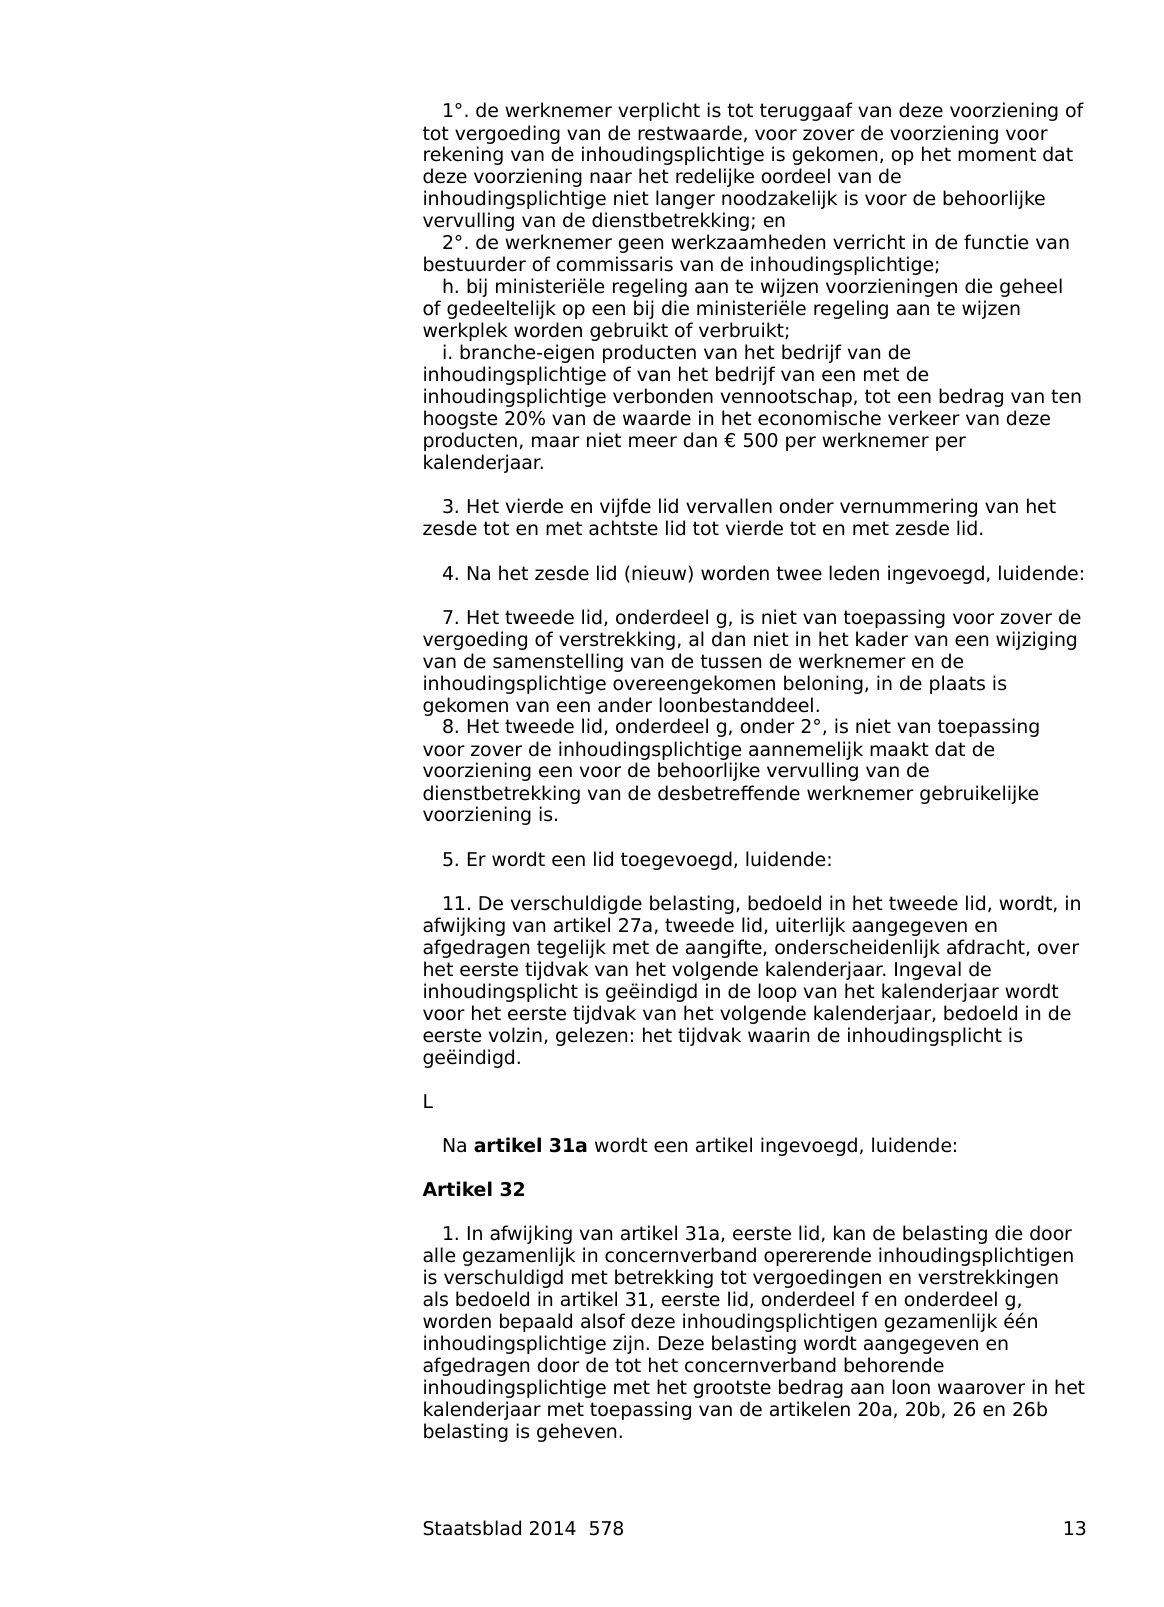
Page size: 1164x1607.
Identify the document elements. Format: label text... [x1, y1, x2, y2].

text 3. Het vierde en vijfde lid vervallen onder vernummering van het zesde tot en met achtste lid tot vierde tot en met zesde lid. [422, 496, 1087, 540]
text h. bij ministeriële regeling aan te wijzen voorzieningen die geheel of gedeeltelijk op een bij die ministeriële regeling aan te wijzen werkplek worden gebruikt of verbruikt; [422, 276, 1087, 342]
text 8. Het tweede lid, onderdeel g, onder 2°, is niet van toepassing voor zover de inhoudingsplichtige aannemelijk maakt dat de voorziening een voor de behoorlijke vervulling van de dienstbetrekking van de desbetreffende werknemer gebruikelijke voorziening is. [422, 716, 1087, 826]
text i. branche-eigen producten van het bedrijf van de inhoudingsplichtige of van het bedrijf van een met de inhoudingsplichtige verbonden vennootschap, tot een bedrag van ten hoogste 20% van de waarde in het economische verkeer van deze producten, maar niet meer dan € 500 per werknemer per kalenderjaar. [422, 342, 1087, 474]
text 2°. de werknemer geen werkzaamheden verricht in de functie van bestuurder of commissaris van de inhoudingsplichtige; [422, 232, 1087, 276]
text 4. Na het zesde lid (nieuw) worden twee leden ingevoegd, luidende: [422, 562, 1087, 584]
subtitle Artikel 32 [422, 1179, 1087, 1201]
text 1. In afwijking van artikel 31a, eerste lid, kan de belasting die door alle gezamenlijk in concernverband opererende inhoudingsplichtigen is verschuldigd met betrekking tot vergoedingen en verstrekkingen als bedoeld in artikel 31, eerste lid, onderdeel f en onderdeel g, worden bepaald alsof deze inhoudingsplichtigen gezamenlijk één inhoudingsplichtige zijn. Deze belasting wordt aangegeven en afgedragen door de tot het concernverband behorende inhoudingsplichtige met het grootste bedrag aan loon waarover in het kalenderjaar met toepassing van de artikelen 20a, 20b, 26 en 26b belasting is geheven. [422, 1223, 1087, 1443]
text 1°. de werknemer verplicht is tot teruggaaf van deze voorziening of tot vergoeding van de restwaarde, voor zover de voorziening voor rekening van de inhoudingsplichtige is gekomen, op het moment dat deze voorziening naar het redelijke oordeel van de inhoudingsplichtige niet langer noodzakelijk is voor de behoorlijke vervulling van de dienstbetrekking; en [422, 100, 1087, 232]
text 5. Er wordt een lid toegevoegd, luidende: [422, 848, 1087, 871]
text 11. De verschuldigde belasting, bedoeld in het tweede lid, wordt, in afwijking van artikel 27a, tweede lid, uiterlijk aangegeven en afgedragen tegelijk met de aangifte, onderscheidenlijk afdracht, over het eerste tijdvak van het volgende kalenderjaar. Ingeval de inhoudingsplicht is geëindigd in de loop van het kalenderjaar wordt voor het eerste tijdvak van het volgende kalenderjaar, bedoeld in de eerste volzin, gelezen: het tijdvak waarin de inhoudingsplicht is geëindigd. [422, 893, 1087, 1068]
text Na artikel 31a wordt een artikel ingevoegd, luidende: [422, 1135, 1087, 1157]
text 7. Het tweede lid, onderdeel g, is niet van toepassing voor zover de vergoeding of verstrekking, al dan niet in het kader van een wijziging van de samenstelling van de tussen de werknemer en de inhoudingsplichtige overeengekomen beloning, in de plaats is gekomen van een ander loonbestanddeel. [422, 607, 1087, 716]
text L [422, 1091, 1087, 1113]
